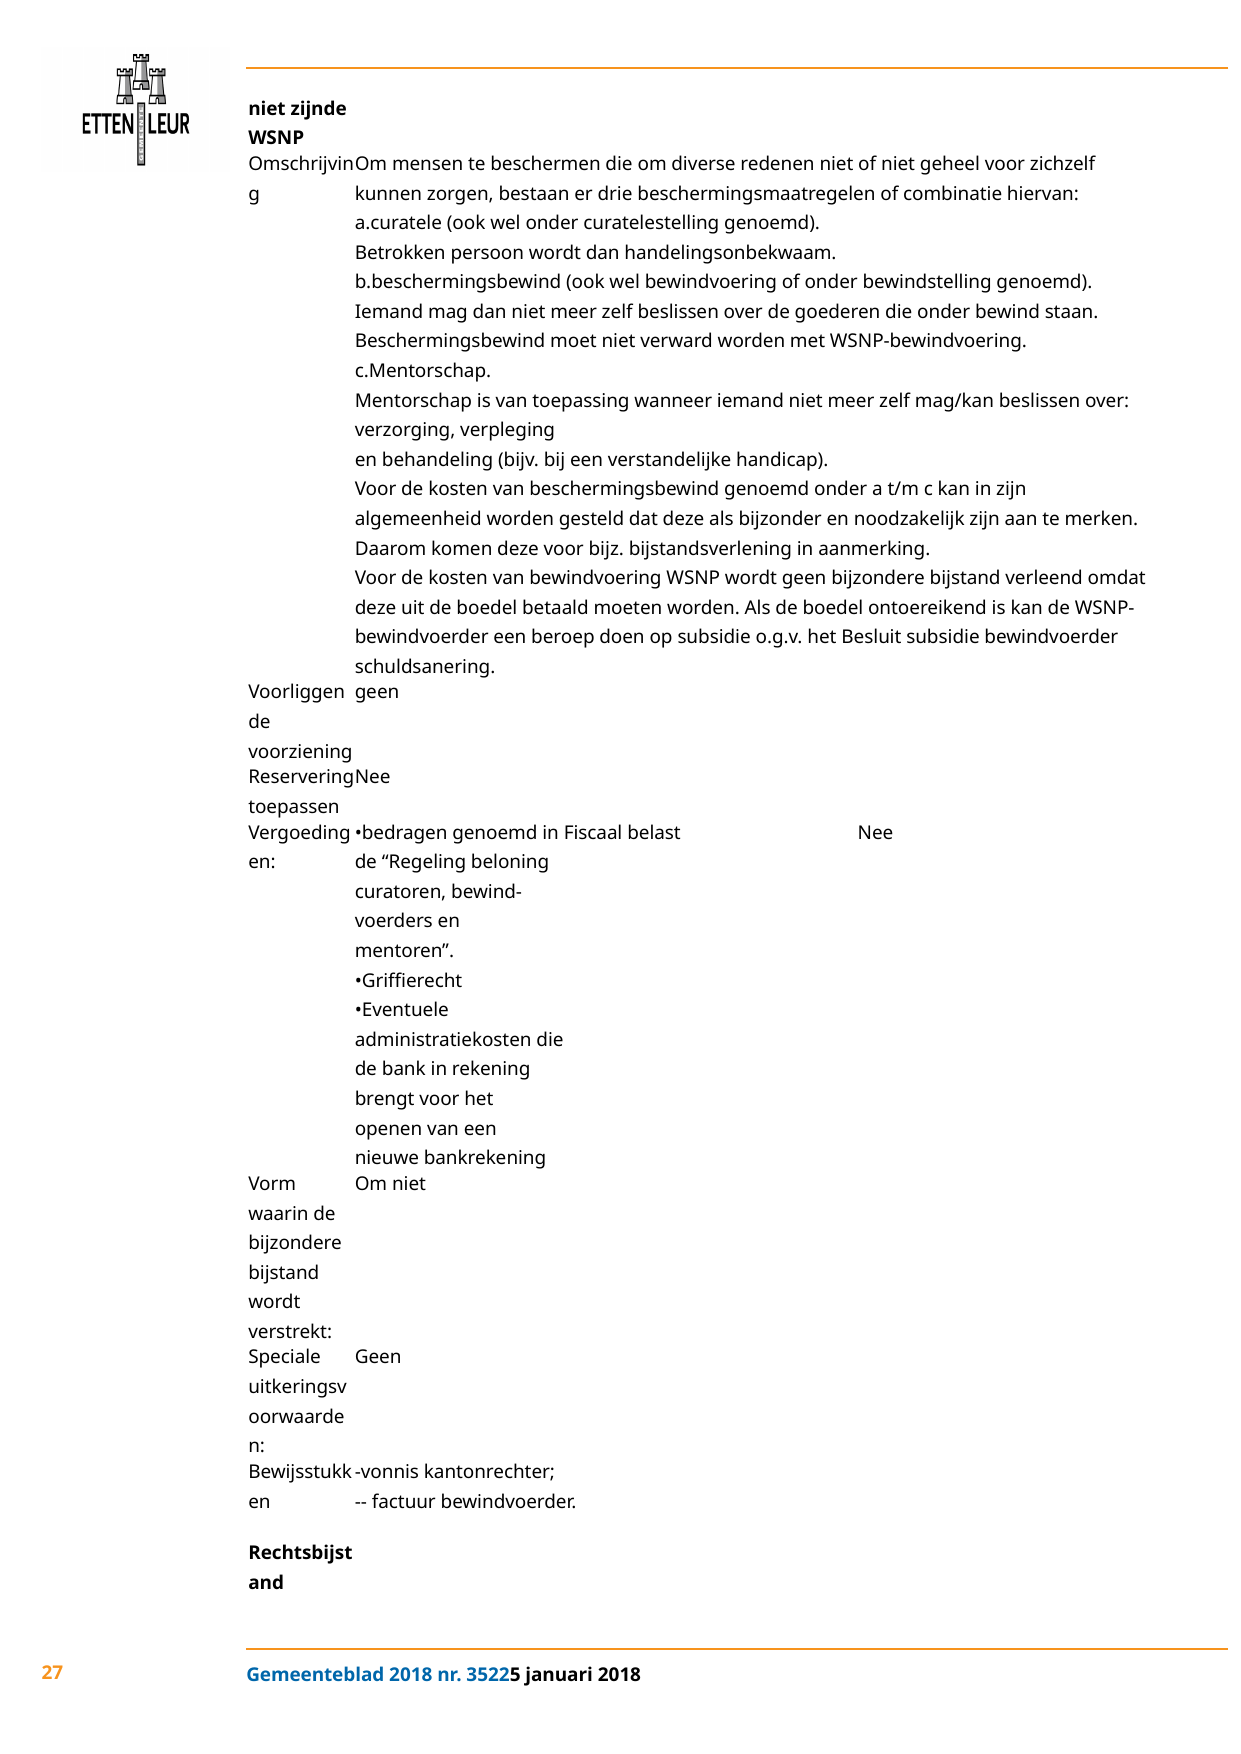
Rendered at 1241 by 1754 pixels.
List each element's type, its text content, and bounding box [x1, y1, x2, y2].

table_cell Omschrijving [248, 150, 354, 679]
table_cell [248, 1514, 354, 1539]
table_cell [355, 95, 1152, 150]
table_cell •bedragen genoemd in de “Regeling beloning curatoren, bewind-voerders en mentoren”. •Griffierecht •Eventuele administratiekosten die de bank in rekening brengt voor het openen van een nieuwe bankrekening [355, 819, 563, 1170]
table_cell Voorliggende voorziening [248, 679, 354, 764]
table_cell Om mensen te beschermen die om diverse redenen niet of niet geheel voor zichzelf kunnen zorgen, bestaan er drie beschermingsmaatregelen of combinatie hiervan: a.curatele (ook wel onder curatelestelling genoemd). Betrokken persoon wordt dan handelingsonbekwaam. b.beschermingsbewind (ook wel bewindvoering of onder bewindstelling genoemd). Iemand mag dan niet meer zelf beslissen over de goederen die onder bewind staan. Beschermingsbewind moet niet verward worden met WSNP-bewindvoering. c.Mentorschap. Mentorschap is van toepassing wanneer iemand niet meer zelf mag/kan beslissen over: verzorging, verpleging en behandeling (bijv. bij een verstandelijke handicap). Voor de kosten van beschermingsbewind genoemd onder a t/m c kan in zijn algemeenheid worden gesteld dat deze als bijzonder en noodzakelijk zijn aan te merken. Daarom komen deze voor bijz. bijstandsverlening in aanmerking. Voor de kosten van bewindvoering WSNP wordt geen bijzondere bijstand verleend omdat deze uit de boedel betaald moeten worden. Als de boedel ontoereikend is kan de WSNP-bewindvoerder een beroep doen op subsidie o.g.v. het Besluit subsidie bewindvoerder schuldsanering. [355, 150, 1152, 679]
table_cell Fiscaal belast [564, 819, 857, 1170]
picture [41, 47, 231, 172]
table_cell Bewijsstukken [248, 1458, 354, 1513]
table_cell Nee [858, 819, 1152, 1170]
table_cell Om niet [355, 1170, 1152, 1344]
table_cell Nee [355, 764, 1152, 819]
table_cell Speciale uitkeringsvoorwaarden: [248, 1344, 354, 1458]
table_cell [355, 1539, 1152, 1594]
table_cell Vorm waarin de bijzondere bijstand wordt verstrekt: [248, 1170, 354, 1344]
table_cell Rechtsbijstand [248, 1539, 354, 1594]
table_cell Geen [355, 1344, 1152, 1458]
table_cell [355, 1514, 1152, 1539]
table_cell geen [355, 679, 1152, 764]
table_cell Reservering toepassen [248, 764, 354, 819]
table_cell -vonnis kantonrechter; -- factuur bewindvoerder. [355, 1458, 1152, 1513]
table_cell Vergoedingen: [248, 819, 354, 1170]
table_cell niet zijnde WSNP [248, 95, 354, 150]
